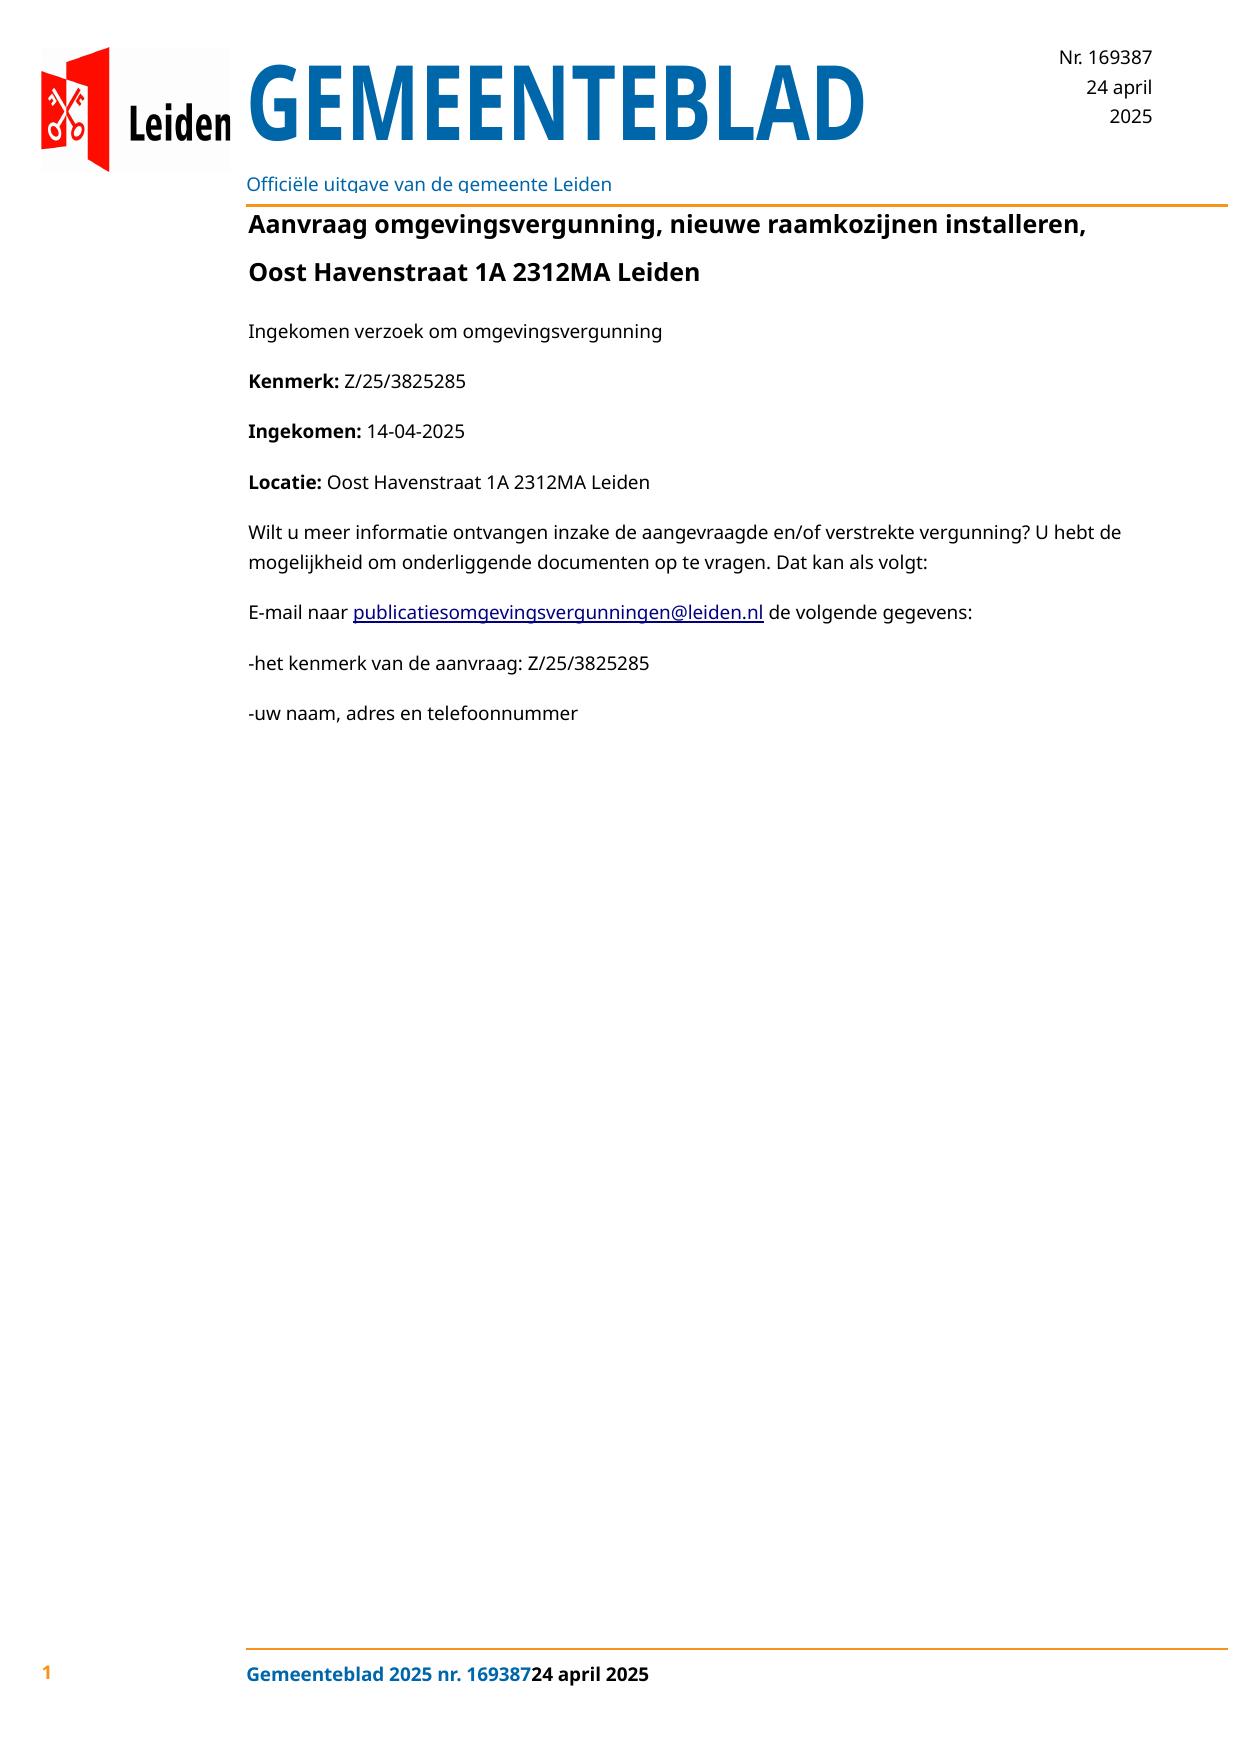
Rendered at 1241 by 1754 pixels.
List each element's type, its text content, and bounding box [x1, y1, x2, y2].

text Wilt u meer informatie ontvangen inzake de aangevraagde en/of verstrekte vergunning? U hebt de mogelijkheid om onderliggende documenten op te vragen. Dat kan als volgt: [248, 519, 1152, 575]
text E-mail naar publicatiesomgevingsvergunningen@leiden.nl de volgende gegevens: [248, 599, 1152, 625]
text -het kenmerk van de aanvraag: Z/25/3825285 [248, 650, 1152, 676]
text Aanvraag omgevingsvergunning, nieuwe raamkozijnen installeren, Oost Havenstraat 1A 2312MA Leiden [248, 207, 1152, 288]
text -uw naam, adres en telefoonnummer [248, 700, 1152, 726]
text Locatie: Oost Havenstraat 1A 2312MA Leiden [248, 469, 1152, 495]
text Ingekomen: 14-04-2025 [248, 419, 1152, 444]
text Ingekomen verzoek om omgevingsvergunning [248, 318, 1152, 344]
picture [41, 47, 231, 172]
text Kenmerk: Z/25/3825285 [248, 368, 1152, 394]
